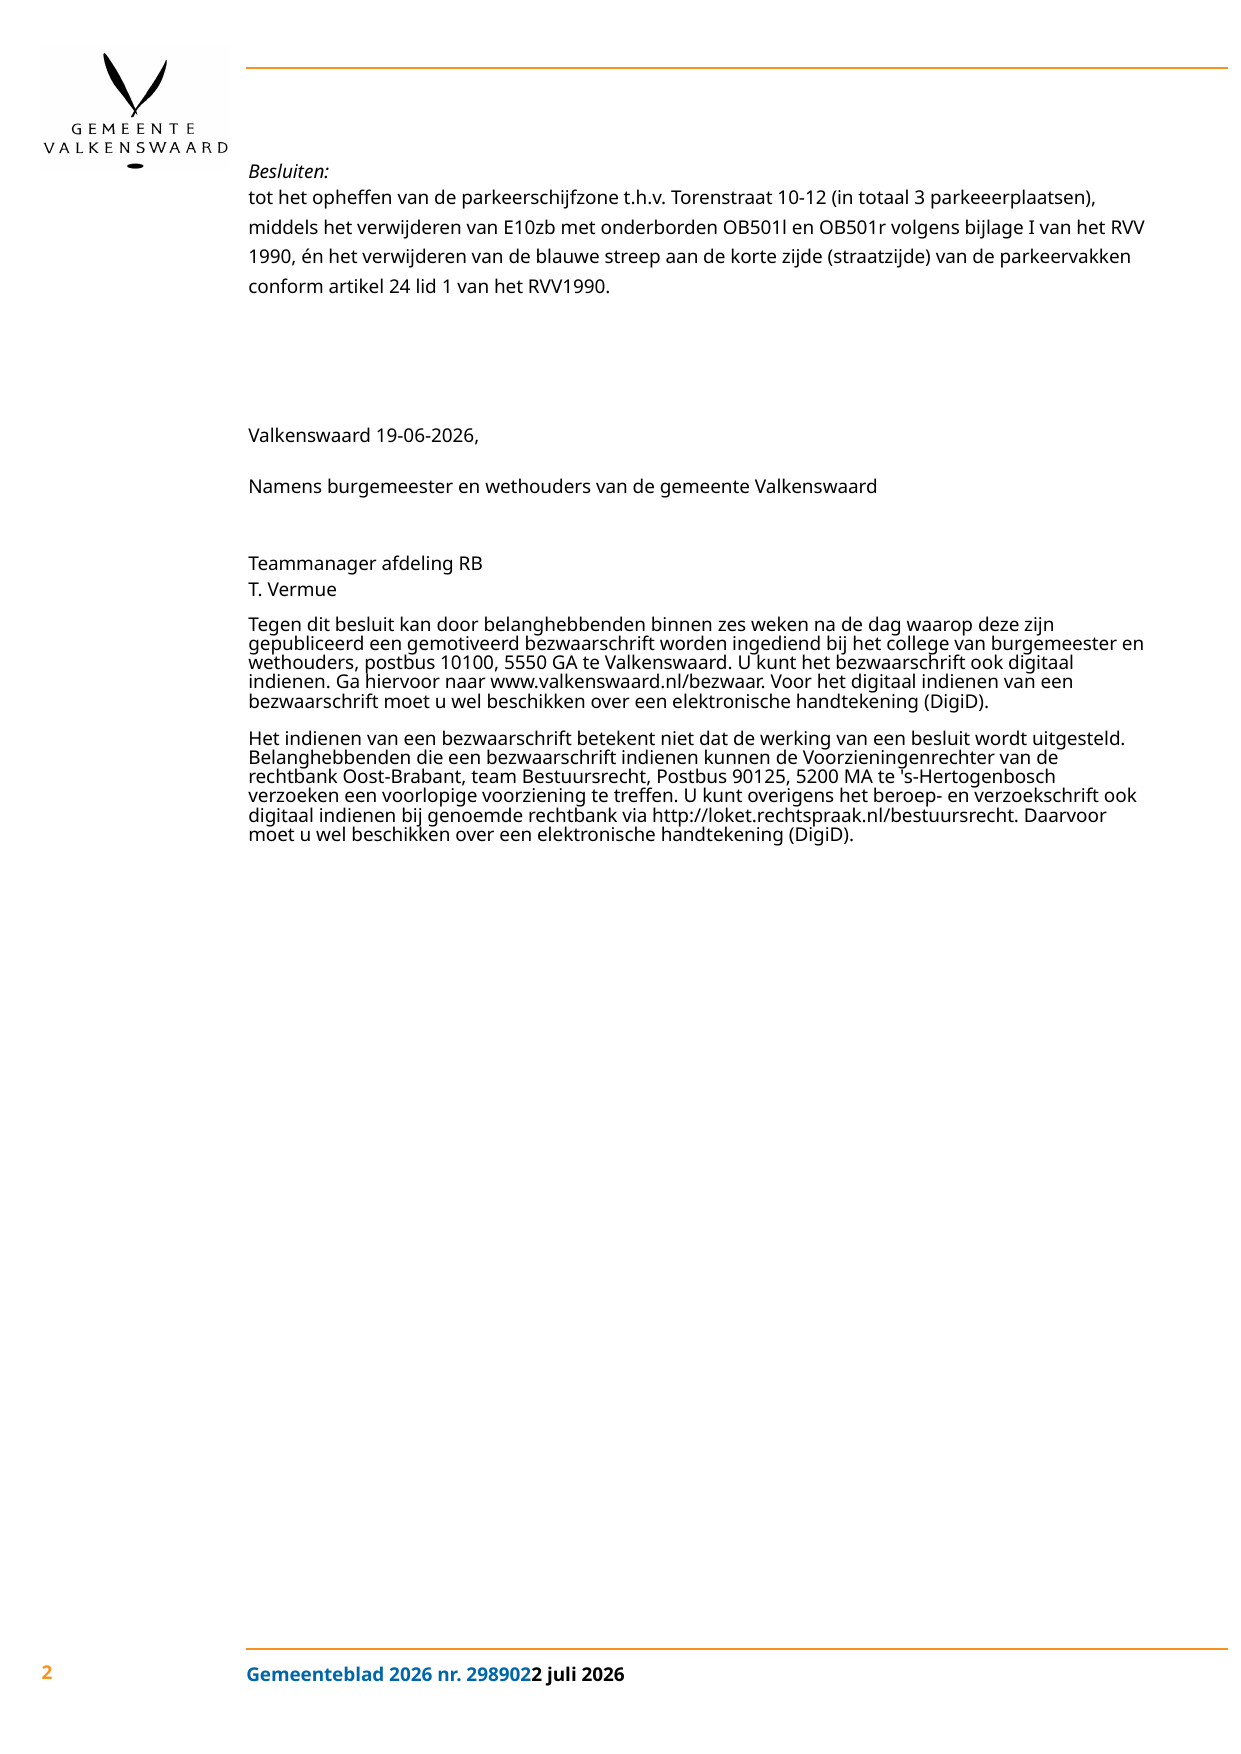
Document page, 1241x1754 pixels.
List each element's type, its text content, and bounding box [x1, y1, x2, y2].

picture [41, 47, 231, 172]
text Teammanager afdeling RB [248, 551, 1152, 576]
text Het indienen van een bezwaarschrift betekent niet dat de werking van een besluit wordt uitgesteld. Belanghebbenden die een bezwaarschrift indienen kunnen de Voorzieningenrechter van de rechtbank Oost-Brabant, team Bestuursrecht, Postbus 90125, 5200 MA te 's-Hertogenbosch verzoeken een voorlopige voorziening te treffen. U kunt overigens het beroep- en verzoekschrift ook digitaal indienen bij genoemde rechtbank via http://loket.rechtspraak.nl/bestuursrecht. Daarvoor moet u wel beschikken over een elektronische handtekening (DigiD). [248, 730, 1152, 845]
text Namens burgemeester en wethouders van de gemeente Valkenswaard [248, 473, 1152, 499]
text Besluiten: [248, 159, 1152, 184]
text T. Vermue [248, 576, 1152, 602]
text Tegen dit besluit kan door belanghebbenden binnen zes weken na de dag waarop deze zijn gepubliceerd een gemotiveerd bezwaarschrift worden ingediend bij het college van burgemeester en wethouders, postbus 10100, 5550 GA te Valkenswaard. U kunt het bezwaarschrift ook digitaal indienen. Ga hiervoor naar www.valkenswaard.nl/bezwaar. Voor het digitaal indienen van een bezwaarschrift moet u wel beschikken over een elektronische handtekening (DigiD). [248, 616, 1152, 712]
text Valkenswaard 19-06-2026, [248, 422, 1152, 448]
text tot het opheffen van de parkeerschijfzone t.h.v. Torenstraat 10-12 (in totaal 3 parkeeerplaatsen), middels het verwijderen van E10zb met onderborden OB501l en OB501r volgens bijlage I van het RVV 1990, én het verwijderen van de blauwe streep aan de korte zijde (straatzijde) van de parkeervakken conform artikel 24 lid 1 van het RVV1990. [248, 184, 1152, 299]
